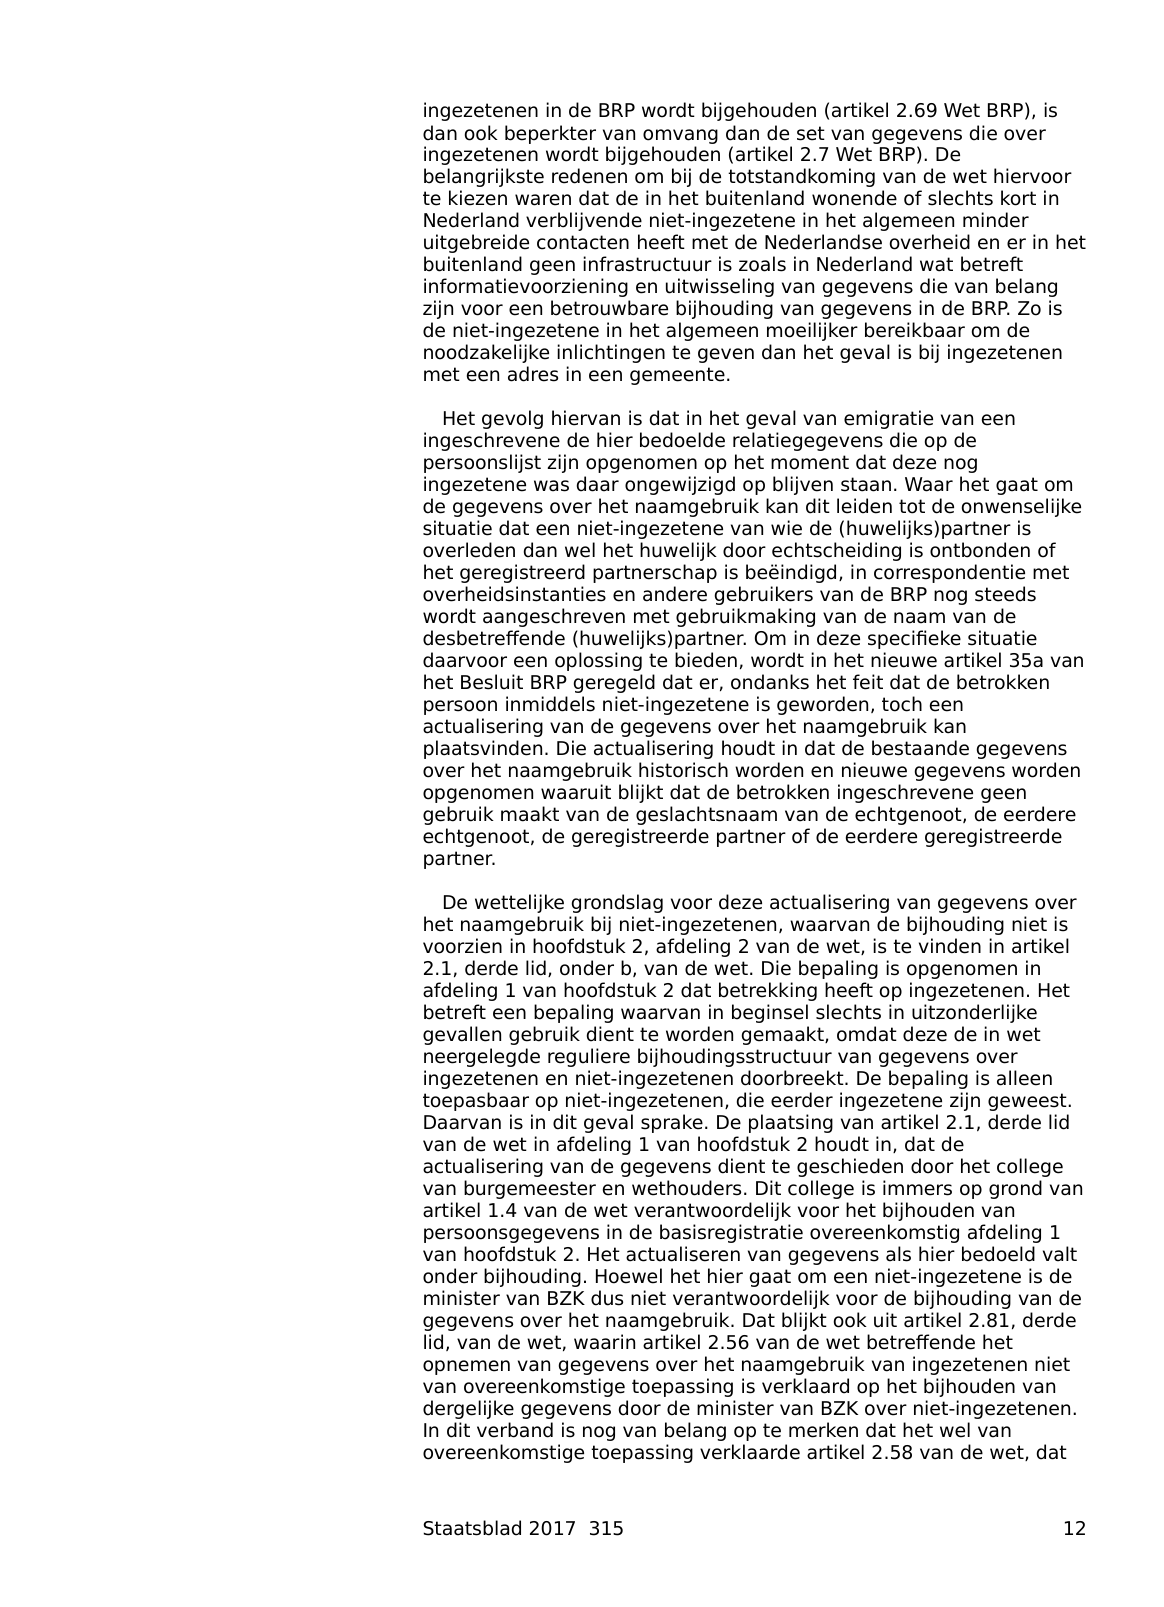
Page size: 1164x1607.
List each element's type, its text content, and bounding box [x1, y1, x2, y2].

text De wettelijke grondslag voor deze actualisering van gegevens over het naamgebruik bij niet-ingezetenen, waarvan de bijhouding niet is voorzien in hoofdstuk 2, afdeling 2 van de wet, is te vinden in artikel 2.1, derde lid, onder b, van de wet. Die bepaling is opgenomen in afdeling 1 van hoofdstuk 2 dat betrekking heeft op ingezetenen. Het betreft een bepaling waarvan in beginsel slechts in uitzonderlijke gevallen gebruik dient te worden gemaakt, omdat deze de in wet neergelegde reguliere bijhoudingsstructuur van gegevens over ingezetenen en niet-ingezetenen doorbreekt. De bepaling is alleen toepasbaar op niet-ingezetenen, die eerder ingezetene zijn geweest. Daarvan is in dit geval sprake. De plaatsing van artikel 2.1, derde lid van de wet in afdeling 1 van hoofdstuk 2 houdt in, dat de actualisering van de gegevens dient te geschieden door het college van burgemeester en wethouders. Dit college is immers op grond van artikel 1.4 van de wet verantwoordelijk voor het bijhouden van persoonsgegevens in de basisregistratie overeenkomstig afdeling 1 van hoofdstuk 2. Het actualiseren van gegevens als hier bedoeld valt onder bijhouding. Hoewel het hier gaat om een niet-ingezetene is de minister van BZK dus niet verantwoordelijk voor de bijhouding van de gegevens over het naamgebruik. Dat blijkt ook uit artikel 2.81, derde lid, van de wet, waarin artikel 2.56 van de wet betreffende het opnemen van gegevens over het naamgebruik van ingezetenen niet van overeenkomstige toepassing is verklaard op het bijhouden van dergelijke gegevens door de minister van BZK over niet-ingezetenen. In dit verband is nog van belang op te merken dat het wel van overeenkomstige toepassing verklaarde artikel 2.58 van de wet, dat [422, 892, 1087, 1463]
text ingezetenen in de BRP wordt bijgehouden (artikel 2.69 Wet BRP), is dan ook beperkter van omvang dan de set van gegevens die over ingezetenen wordt bijgehouden (artikel 2.7 Wet BRP). De belangrijkste redenen om bij de totstandkoming van de wet hiervoor te kiezen waren dat de in het buitenland wonende of slechts kort in Nederland verblijvende niet-ingezetene in het algemeen minder uitgebreide contacten heeft met de Nederlandse overheid en er in het buitenland geen infrastructuur is zoals in Nederland wat betreft informatievoorziening en uitwisseling van gegevens die van belang zijn voor een betrouwbare bijhouding van gegevens in de BRP. Zo is de niet-ingezetene in het algemeen moeilijker bereikbaar om de noodzakelijke inlichtingen te geven dan het geval is bij ingezetenen met een adres in een gemeente. [422, 100, 1087, 386]
text Het gevolg hiervan is dat in het geval van emigratie van een ingeschrevene de hier bedoelde relatiegegevens die op de persoonslijst zijn opgenomen op het moment dat deze nog ingezetene was daar ongewijzigd op blijven staan. Waar het gaat om de gegevens over het naamgebruik kan dit leiden tot de onwenselijke situatie dat een niet-ingezetene van wie de (huwelijks)partner is overleden dan wel het huwelijk door echtscheiding is ontbonden of het geregistreerd partnerschap is beëindigd, in correspondentie met overheidsinstanties en andere gebruikers van de BRP nog steeds wordt aangeschreven met gebruikmaking van de naam van de desbetreffende (huwelijks)partner. Om in deze specifieke situatie daarvoor een oplossing te bieden, wordt in het nieuwe artikel 35a van het Besluit BRP geregeld dat er, ondanks het feit dat de betrokken persoon inmiddels niet-ingezetene is geworden, toch een actualisering van de gegevens over het naamgebruik kan plaatsvinden. Die actualisering houdt in dat de bestaande gegevens over het naamgebruik historisch worden en nieuwe gegevens worden opgenomen waaruit blijkt dat de betrokken ingeschrevene geen gebruik maakt van de geslachtsnaam van de echtgenoot, de eerdere echtgenoot, de geregistreerde partner of de eerdere geregistreerde partner. [422, 408, 1087, 870]
